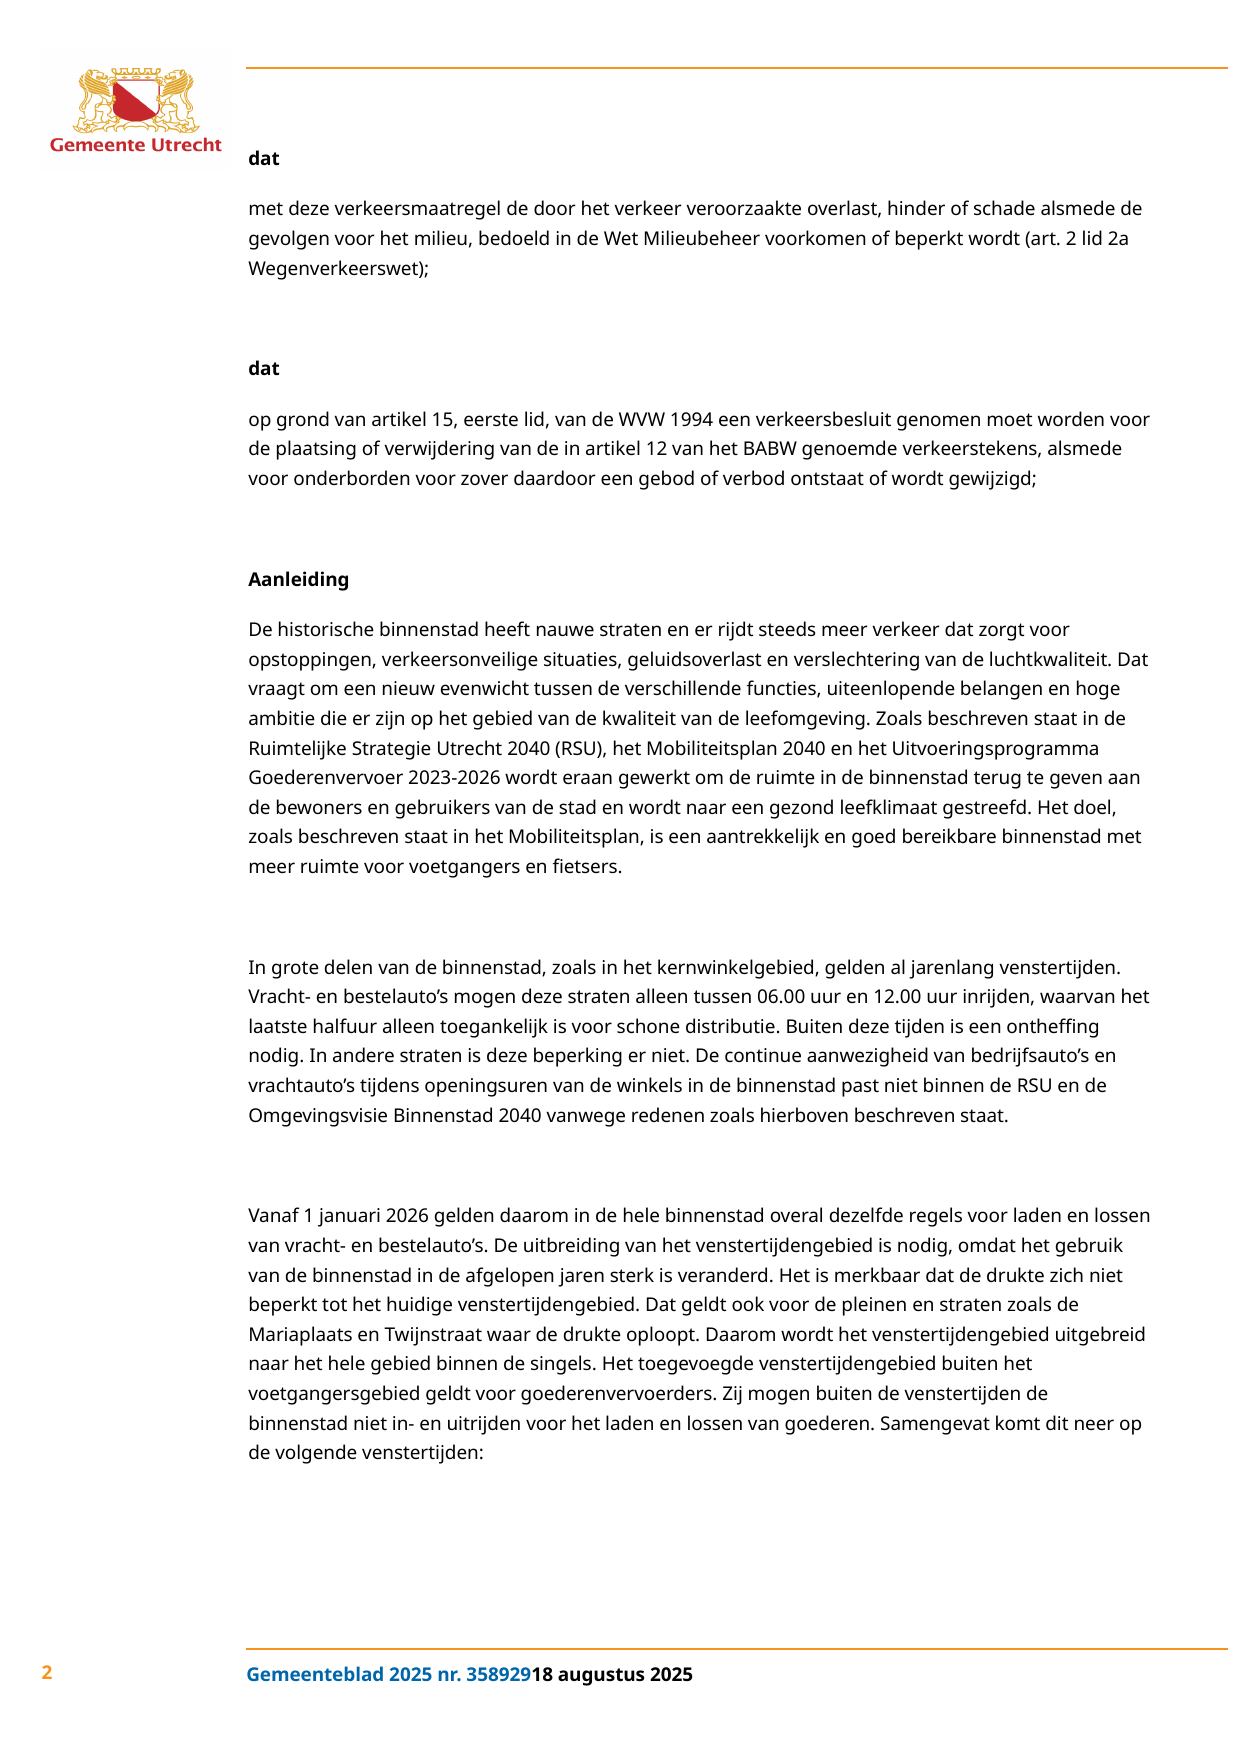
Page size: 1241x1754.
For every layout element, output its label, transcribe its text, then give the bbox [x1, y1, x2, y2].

text dat [248, 356, 1152, 381]
text dat [248, 145, 1152, 171]
text met deze verkeersmaatregel de door het verkeer veroorzaakte overlast, hinder of schade alsmede de gevolgen voor het milieu, bedoeld in de Wet Milieubeheer voorkomen of beperkt wordt (art. 2 lid 2a Wegenverkeerswet); [248, 196, 1152, 281]
text Vanaf 1 januari 2026 gelden daarom in de hele binnenstad overal dezelfde regels voor laden en lossen van vracht- en bestelauto’s. De uitbreiding van het venstertijdengebied is nodig, omdat het gebruik van de binnenstad in de afgelopen jaren sterk is veranderd. Het is merkbaar dat de drukte zich niet beperkt tot het huidige venstertijdengebied. Dat geldt ook voor de pleinen en straten zoals de Mariaplaats en Twijnstraat waar de drukte oploopt. Daarom wordt het venstertijdengebied uitgebreid naar het hele gebied binnen de singels. Het toegevoegde venstertijdengebied buiten het voetgangersgebied geldt voor goederenvervoerders. Zij mogen buiten de venstertijden de binnenstad niet in- en uitrijden voor het laden en lossen van goederen. Samengevat komt dit neer op de volgende venstertijden: [248, 1203, 1152, 1465]
text De historische binnenstad heeft nauwe straten en er rijdt steeds meer verkeer dat zorgt voor opstoppingen, verkeersonveilige situaties, geluidsoverlast en verslechtering van de luchtkwaliteit. Dat vraagt om een nieuw evenwicht tussen de verschillende functies, uiteenlopende belangen en hoge ambitie die er zijn op het gebied van de kwaliteit van de leefomgeving. Zoals beschreven staat in de Ruimtelijke Strategie Utrecht 2040 (RSU), het Mobiliteitsplan 2040 en het Uitvoeringsprogramma Goederenvervoer 2023-2026 wordt eraan gewerkt om de ruimte in de binnenstad terug te geven aan de bewoners en gebruikers van de stad en wordt naar een gezond leefklimaat gestreefd. Het doel, zoals beschreven staat in het Mobiliteitsplan, is een aantrekkelijk en goed bereikbare binnenstad met meer ruimte voor voetgangers en fietsers. [248, 616, 1152, 879]
text In grote delen van de binnenstad, zoals in het kernwinkelgebied, gelden al jarenlang venstertijden. Vracht- en bestelauto’s mogen deze straten alleen tussen 06.00 uur en 12.00 uur inrijden, waarvan het laatste halfuur alleen toegankelijk is voor schone distributie. Buiten deze tijden is een ontheffing nodig. In andere straten is deze beperking er niet. De continue aanwezigheid van bedrijfsauto’s en vrachtauto’s tijdens openingsuren van de winkels in de binnenstad past niet binnen de RSU en de Omgevingsvisie Binnenstad 2040 vanwege redenen zoals hierboven beschreven staat. [248, 954, 1152, 1128]
picture [41, 47, 231, 172]
text Aanleiding [248, 566, 1152, 592]
text op grond van artikel 15, eerste lid, van de WVW 1994 een verkeersbesluit genomen moet worden voor de plaatsing of verwijdering van de in artikel 12 van het BABW genoemde verkeerstekens, alsmede voor onderborden voor zover daardoor een gebod of verbod ontstaat of wordt gewijzigd; [248, 406, 1152, 491]
